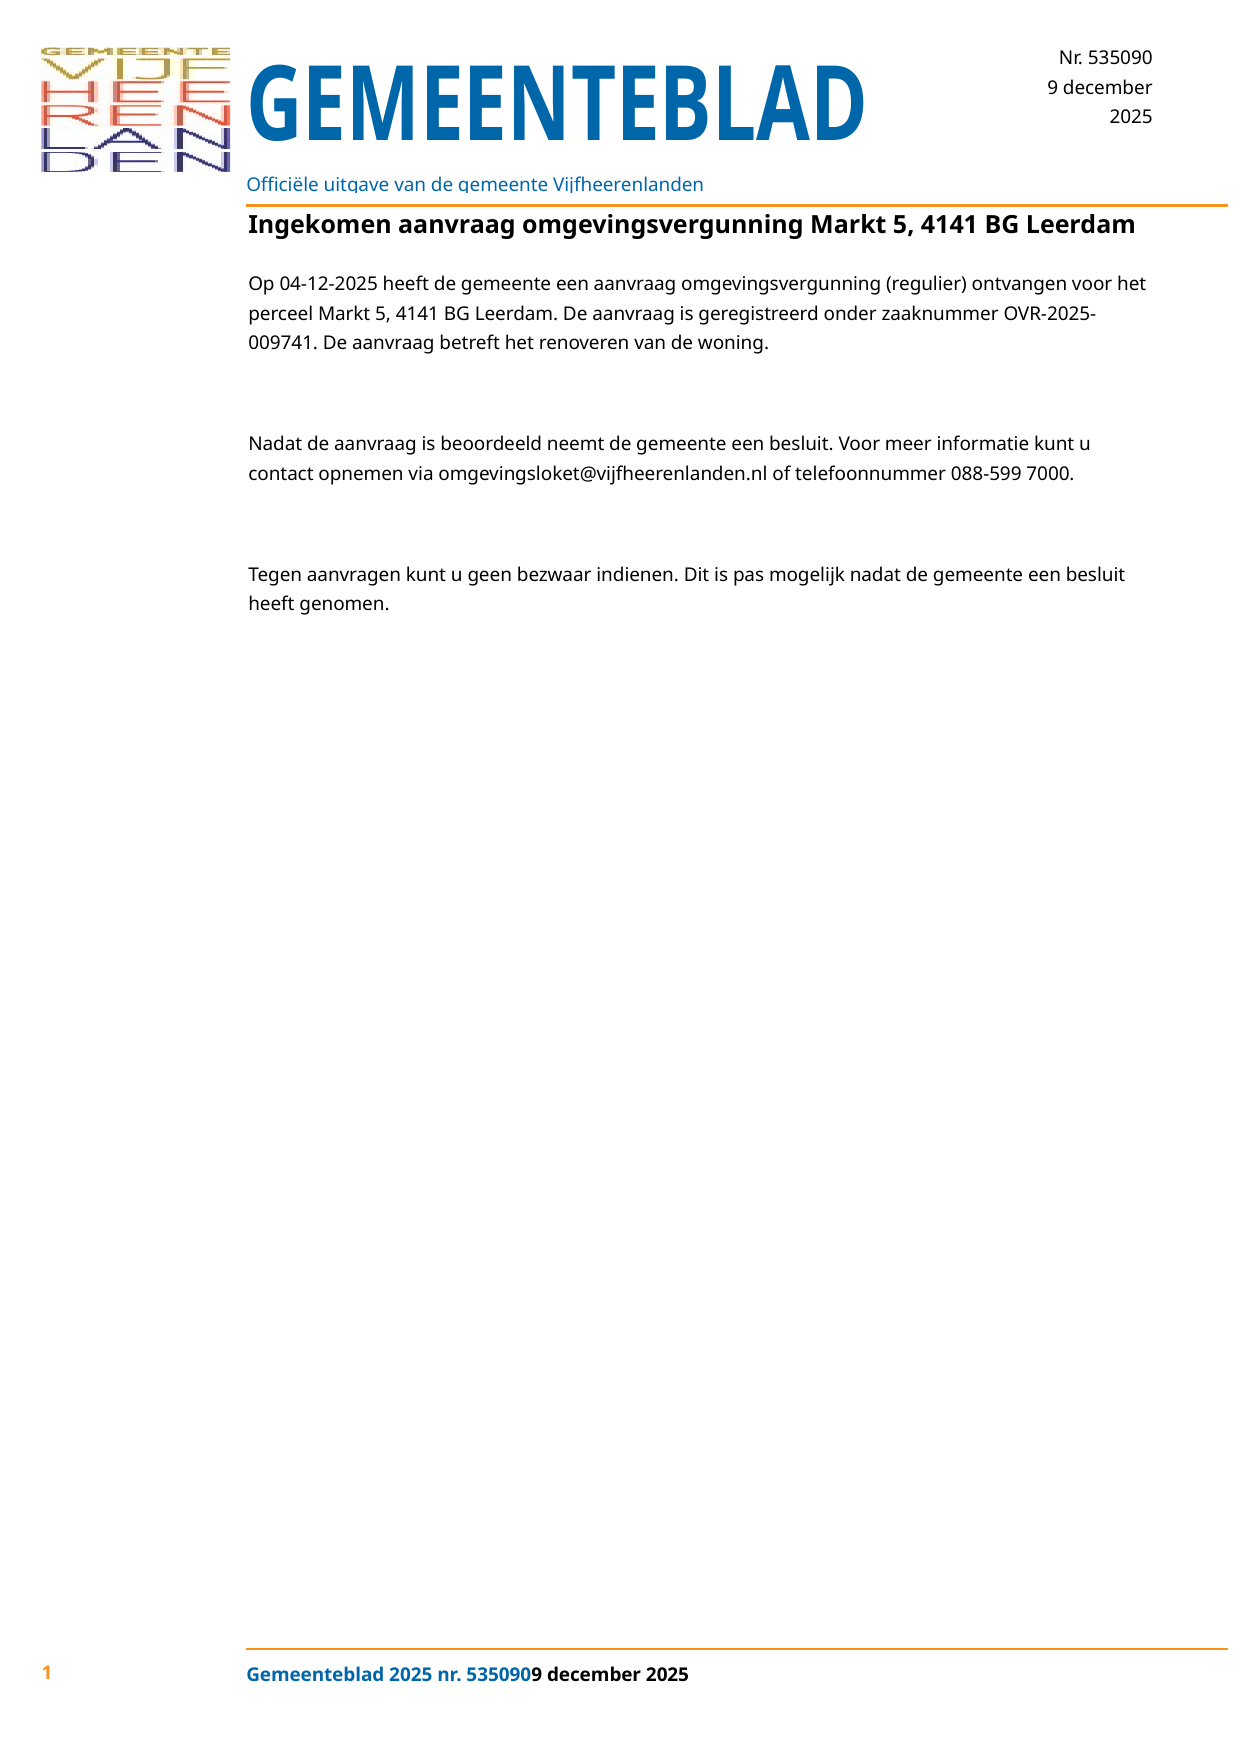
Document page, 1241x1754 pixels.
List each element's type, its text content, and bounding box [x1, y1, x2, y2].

text Ingekomen aanvraag omgevingsvergunning Markt 5, 4141 BG Leerdam [248, 207, 1152, 241]
text Op 04-12-2025 heeft de gemeente een aanvraag omgevingsvergunning (regulier) ontvangen voor het perceel Markt 5, 4141 BG Leerdam. De aanvraag is geregistreerd onder zaaknummer OVR-2025-009741. De aanvraag betreft het renoveren van de woning. [248, 270, 1152, 355]
text Nadat de aanvraag is beoordeeld neemt de gemeente een besluit. Voor meer informatie kunt u contact opnemen via omgevingsloket@vijfheerenlanden.nl of telefoonnummer 088-599 7000. [248, 430, 1152, 486]
picture [41, 47, 231, 172]
text Tegen aanvragen kunt u geen bezwaar indienen. Dit is pas mogelijk nadat de gemeente een besluit heeft genomen. [248, 561, 1152, 616]
